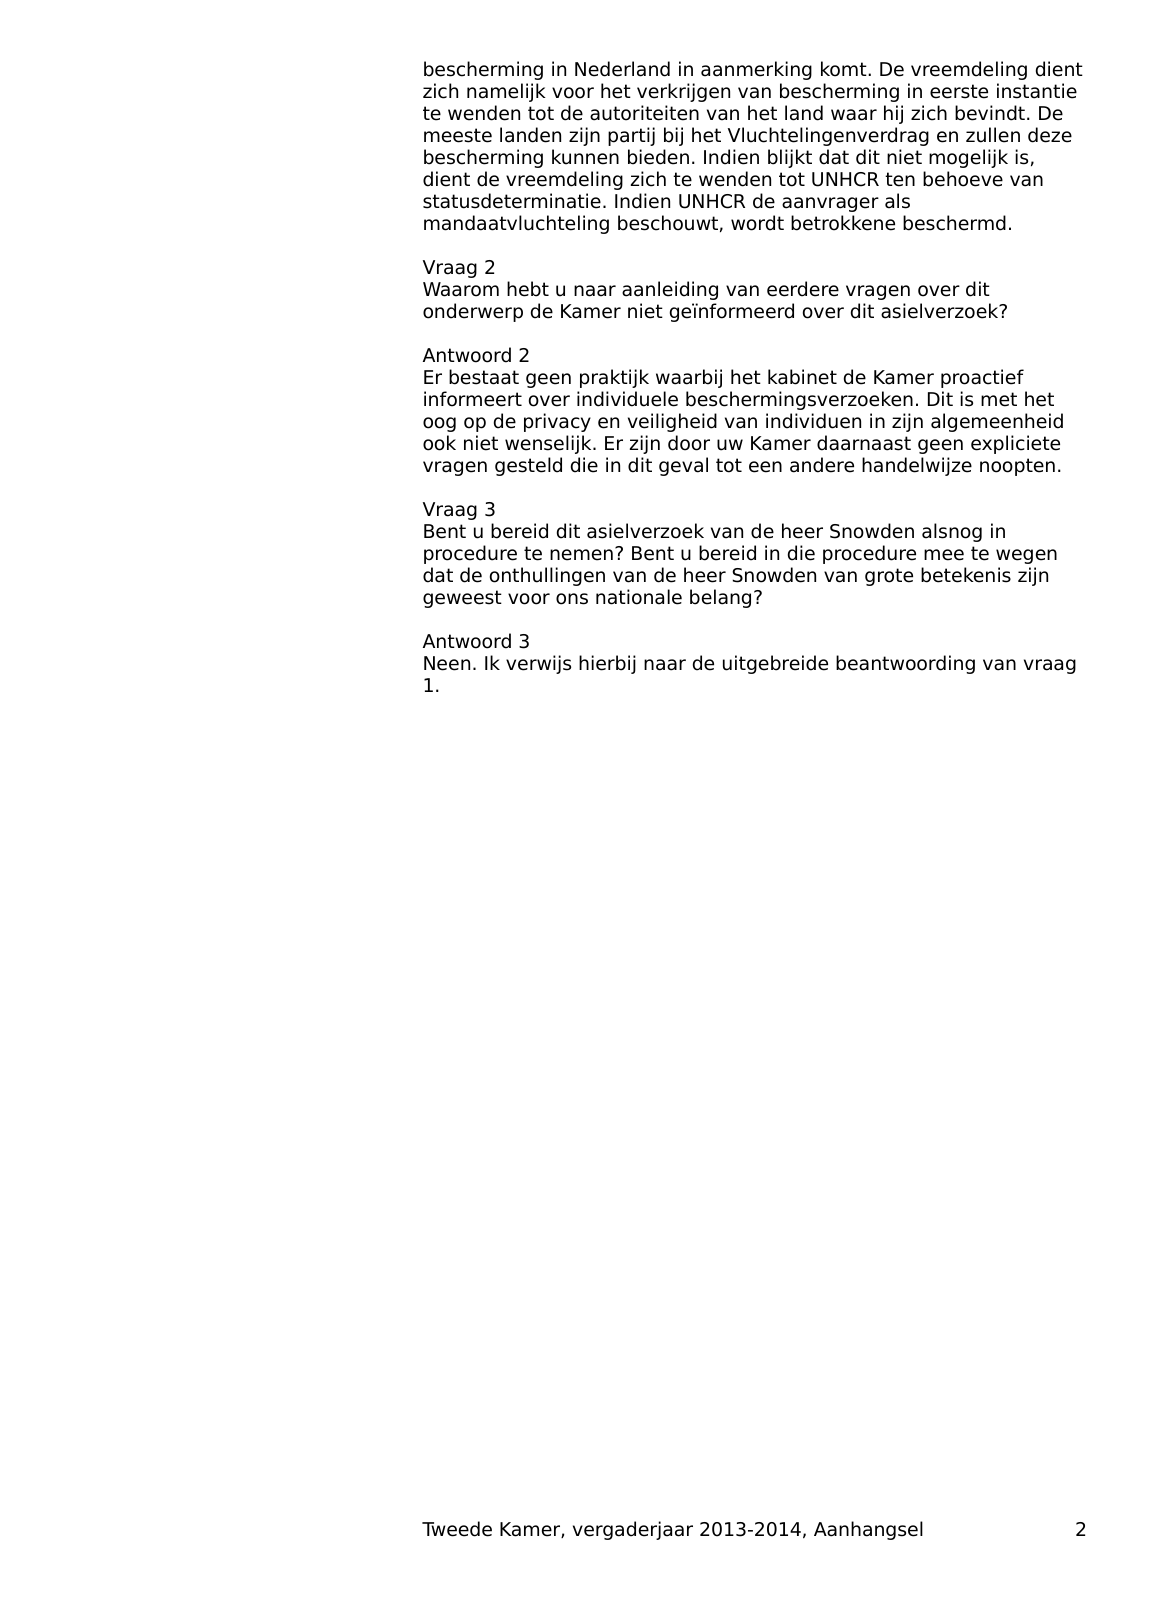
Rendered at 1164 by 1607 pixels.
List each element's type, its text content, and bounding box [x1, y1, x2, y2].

text bescherming in Nederland in aanmerking komt. De vreemdeling dient zich namelijk voor het verkrijgen van bescherming in eerste instantie te wenden tot de autoriteiten van het land waar hij zich bevindt. De meeste landen zijn partij bij het Vluchtelingenverdrag en zullen deze bescherming kunnen bieden. Indien blijkt dat dit niet mogelijk is, dient de vreemdeling zich te wenden tot UNHCR ten behoeve van statusdeterminatie. Indien UNHCR de aanvrager als mandaatvluchteling beschouwt, wordt betrokkene beschermd. [422, 59, 1087, 235]
text Er bestaat geen praktijk waarbij het kabinet de Kamer proactief informeert over individuele beschermingsverzoeken. Dit is met het oog op de privacy en veiligheid van individuen in zijn algemeenheid ook niet wenselijk. Er zijn door uw Kamer daarnaast geen expliciete vragen gesteld die in dit geval tot een andere handelwijze noopten. [422, 367, 1087, 477]
text Antwoord 2 [422, 345, 1087, 367]
text Antwoord 3 [422, 631, 1087, 653]
text Vraag 2 [422, 257, 1087, 279]
text Waarom hebt u naar aanleiding van eerdere vragen over dit onderwerp de Kamer niet geïnformeerd over dit asielverzoek? [422, 279, 1087, 323]
text Vraag 3 [422, 499, 1087, 521]
text Neen. Ik verwijs hierbij naar de uitgebreide beantwoording van vraag 1. [422, 653, 1087, 697]
text Bent u bereid dit asielverzoek van de heer Snowden alsnog in procedure te nemen? Bent u bereid in die procedure mee te wegen dat de onthullingen van de heer Snowden van grote betekenis zijn geweest voor ons nationale belang? [422, 521, 1087, 609]
